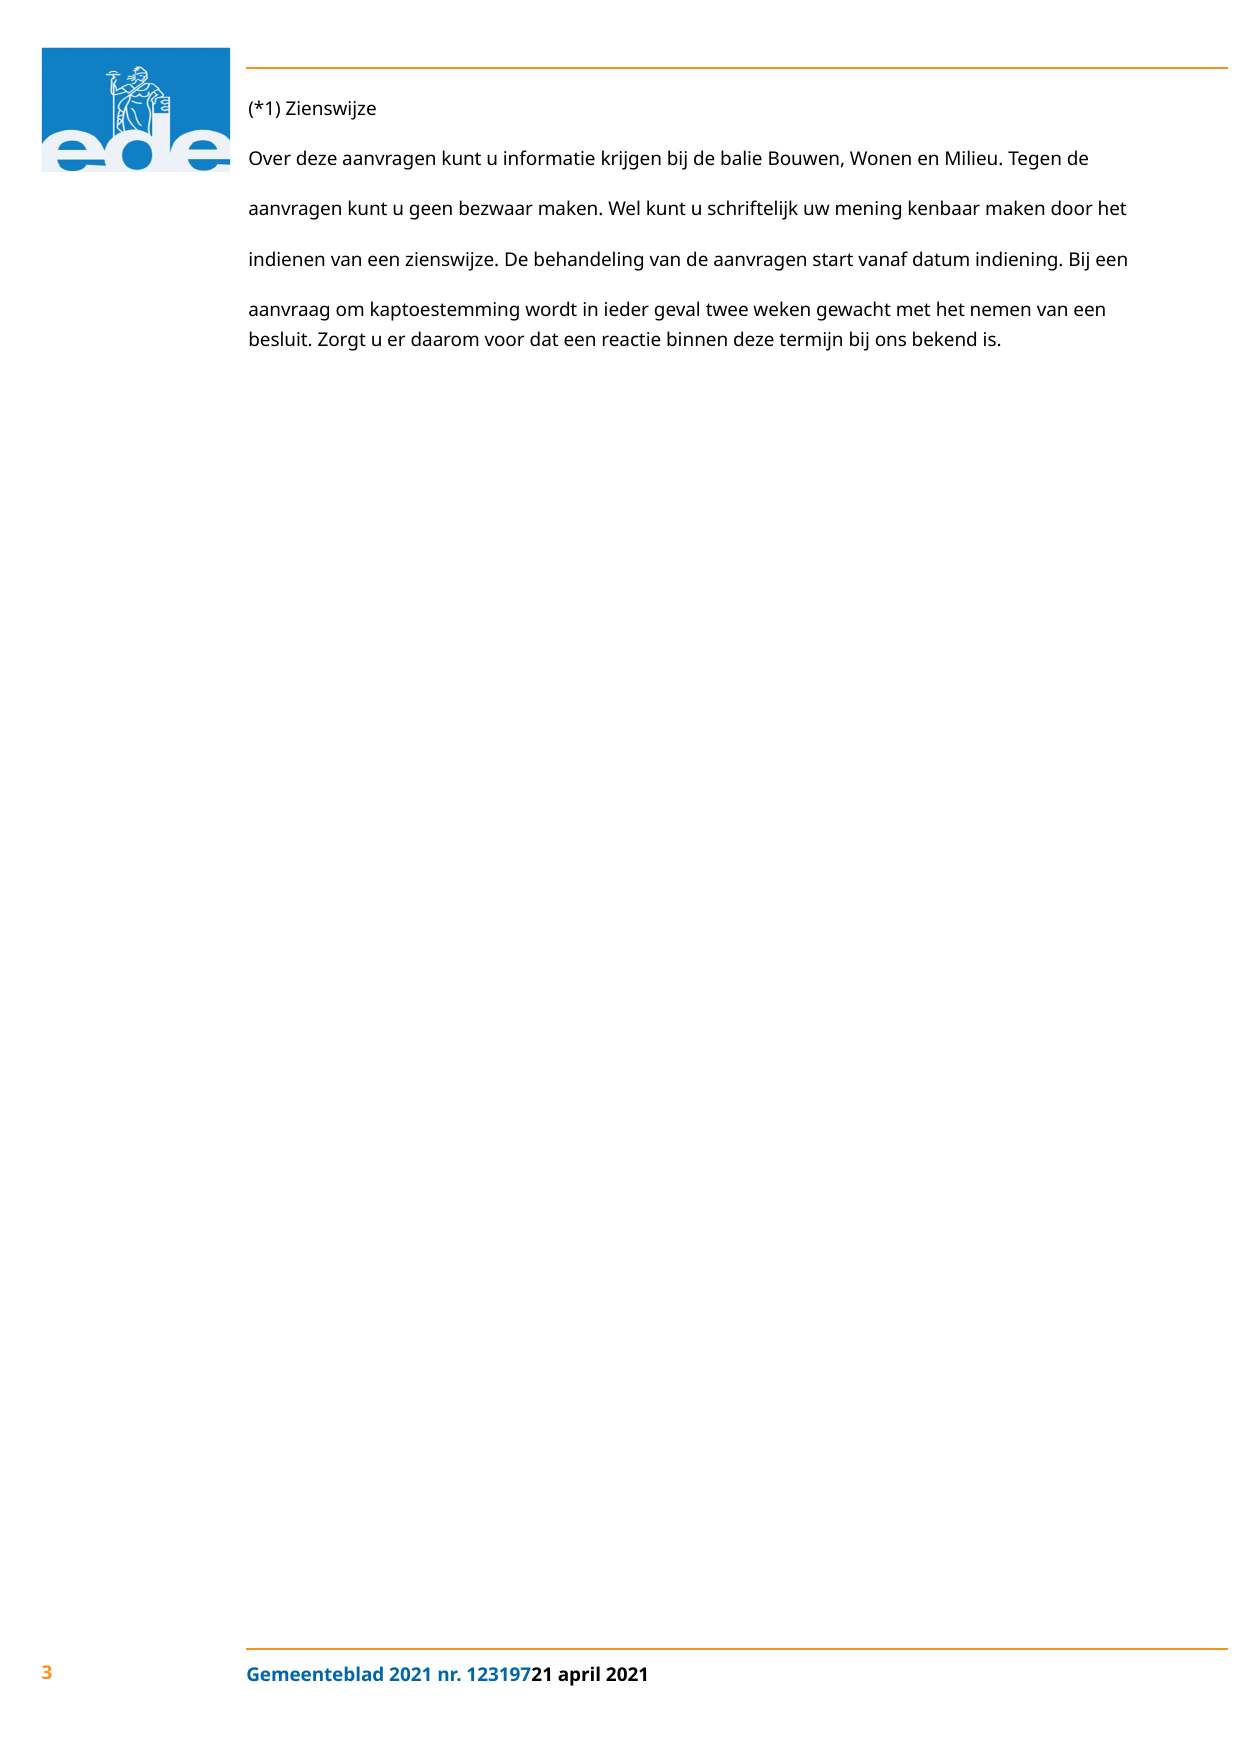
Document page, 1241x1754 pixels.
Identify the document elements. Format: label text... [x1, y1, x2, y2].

text indienen van een zienswijze. De behandeling van de aanvragen start vanaf datum indiening. Bij een [248, 246, 1152, 272]
text aanvragen kunt u geen bezwaar maken. Wel kunt u schriftelijk uw mening kenbaar maken door het [248, 196, 1152, 221]
text (*1) Zienswijze [248, 95, 1152, 121]
text Over deze aanvragen kunt u informatie krijgen bij de balie Bouwen, Wonen en Milieu. Tegen de [248, 145, 1152, 171]
text aanvraag om kaptoestemming wordt in ieder geval twee weken gewacht met het nemen van een besluit. Zorgt u er daarom voor dat een reactie binnen deze termijn bij ons bekend is. [248, 296, 1152, 352]
picture [41, 47, 231, 172]
